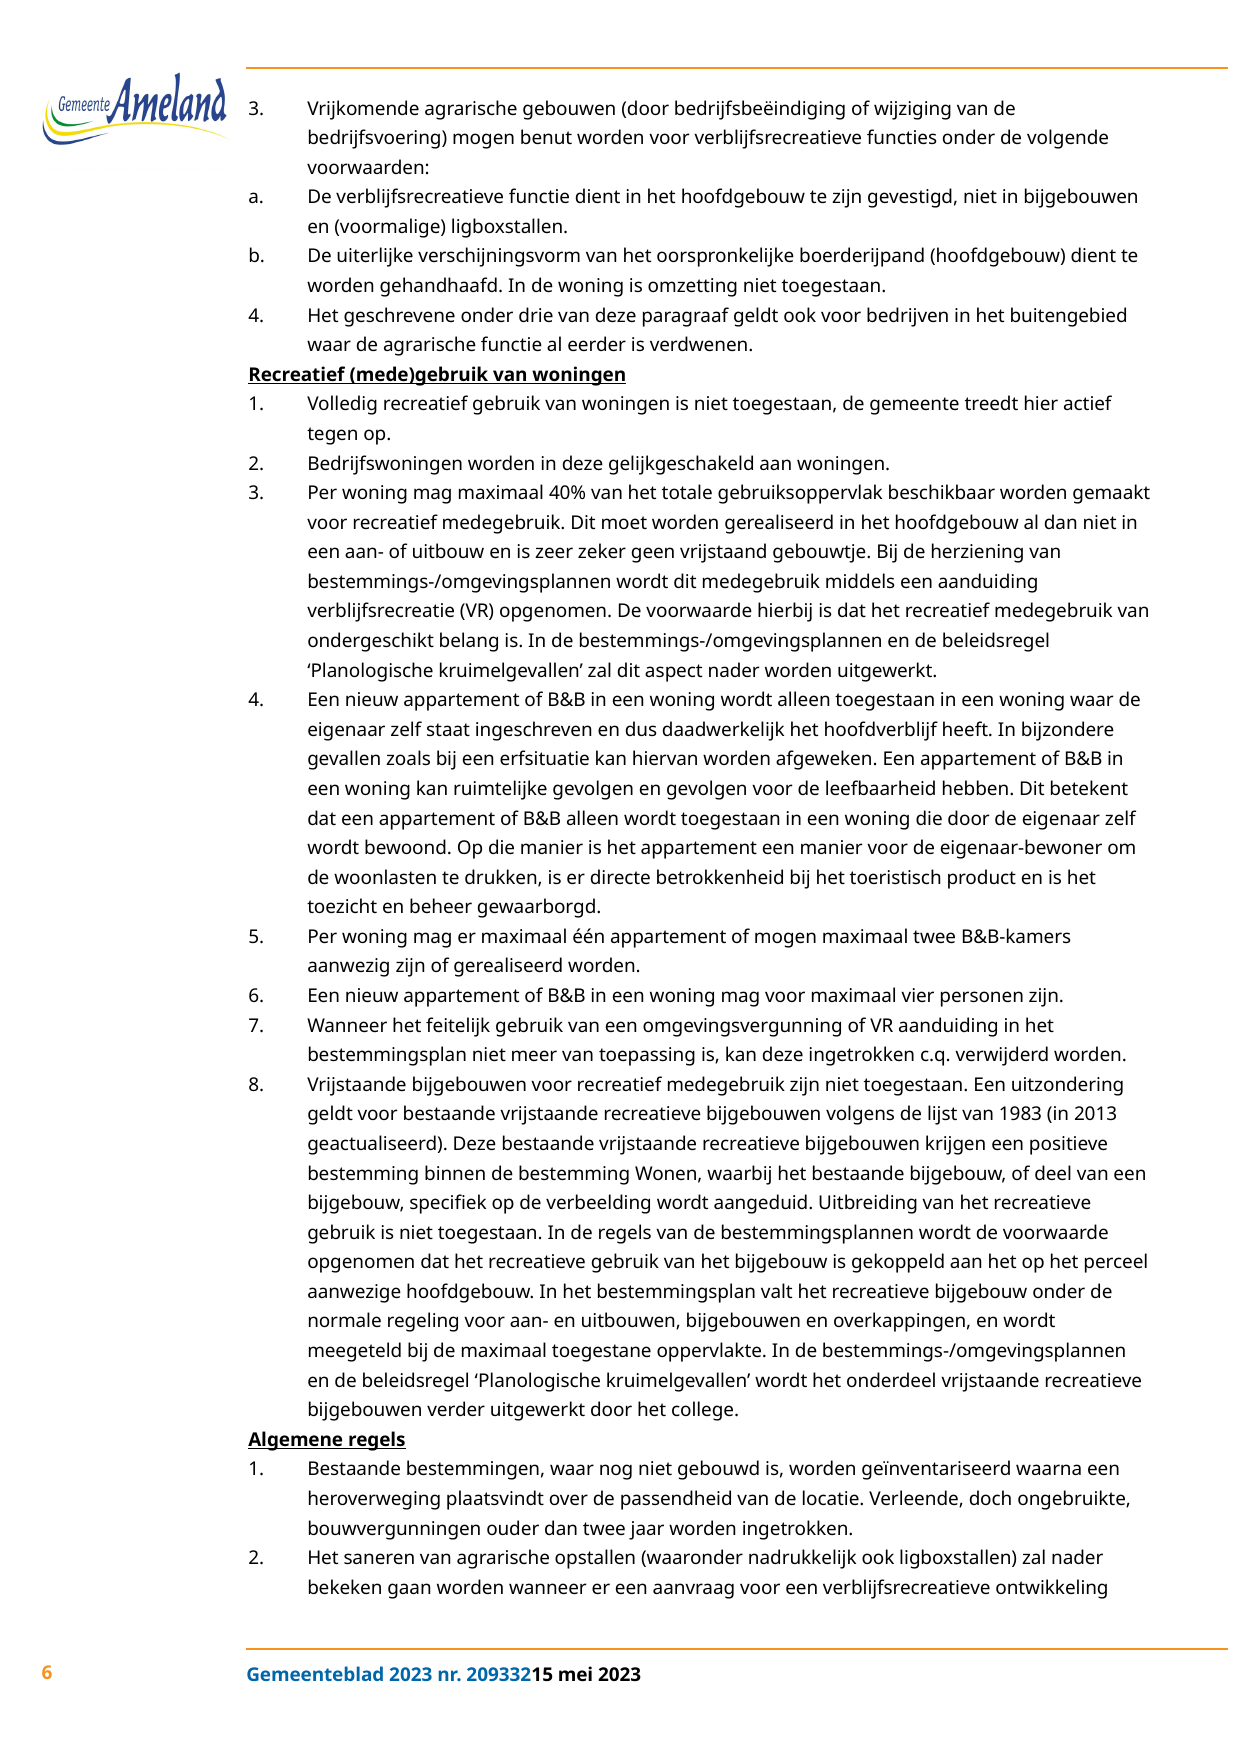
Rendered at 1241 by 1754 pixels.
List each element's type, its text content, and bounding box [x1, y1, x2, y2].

list Per woning mag maximaal 40% van het totale gebruiksoppervlak beschikbaar worden gemaakt voor recreatief medegebruik. Dit moet worden gerealiseerd in het hoofdgebouw al dan niet in een aan- of uitbouw en is zeer zeker geen vrijstaand gebouwtje. Bij de herziening van bestemmings-/omgevingsplannen wordt dit medegebruik middels een aanduiding verblijfsrecreatie (VR) opgenomen. De voorwaarde hierbij is dat het recreatief medegebruik van ondergeschikt belang is. In de bestemmings-/omgevingsplannen en de beleidsregel ‘Planologische kruimelgevallen’ zal dit aspect nader worden uitgewerkt. [248, 479, 1152, 683]
list De verblijfsrecreatieve functie dient in het hoofdgebouw te zijn gevestigd, niet in bijgebouwen en (voormalige) ligboxstallen. [248, 183, 1152, 239]
list Het geschrevene onder drie van deze paragraaf geldt ook voor bedrijven in het buitengebied waar de agrarische functie al eerder is verdwenen. [248, 302, 1152, 357]
list Een nieuw appartement of B&B in een woning wordt alleen toegestaan in een woning waar de eigenaar zelf staat ingeschreven en dus daadwerkelijk het hoofdverblijf heeft. In bijzondere gevallen zoals bij een erfsituatie kan hiervan worden afgeweken. Een appartement of B&B in een woning kan ruimtelijke gevolgen en gevolgen voor de leefbaarheid hebben. Dit betekent dat een appartement of B&B alleen wordt toegestaan in een woning die door de eigenaar zelf wordt bewoond. Op die manier is het appartement een manier voor de eigenaar-bewoner om de woonlasten te drukken, is er directe betrokkenheid bij het toeristisch product en is het toezicht en beheer gewaarborgd. [248, 686, 1152, 919]
list Vrijstaande bijgebouwen voor recreatief medegebruik zijn niet toegestaan. Een uitzondering geldt voor bestaande vrijstaande recreatieve bijgebouwen volgens de lijst van 1983 (in 2013 geactualiseerd). Deze bestaande vrijstaande recreatieve bijgebouwen krijgen een positieve bestemming binnen de bestemming Wonen, waarbij het bestaande bijgebouw, of deel van een bijgebouw, specifiek op de verbeelding wordt aangeduid. Uitbreiding van het recreatieve gebruik is niet toegestaan. In de regels van de bestemmingsplannen wordt de voorwaarde opgenomen dat het recreatieve gebruik van het bijgebouw is gekoppeld aan het op het perceel aanwezige hoofdgebouw. In het bestemmingsplan valt het recreatieve bijgebouw onder de normale regeling voor aan- en uitbouwen, bijgebouwen en overkappingen, en wordt meegeteld bij de maximaal toegestane oppervlakte. In de bestemmings-/omgevingsplannen en de beleidsregel ‘Planologische kruimelgevallen’ wordt het onderdeel vrijstaande recreatieve bijgebouwen verder uitgewerkt door het college. [248, 1071, 1152, 1422]
list Vrijkomende agrarische gebouwen (door bedrijfsbeëindiging of wijziging van de bedrijfsvoering) mogen benut worden voor verblijfsrecreatieve functies onder de volgende voorwaarden: [248, 95, 1152, 180]
text Recreatief (mede)gebruik van woningen [248, 361, 1152, 387]
list Bestaande bestemmingen, waar nog niet gebouwd is, worden geïnventariseerd waarna een heroverweging plaatsvindt over de passendheid van de locatie. Verleende, doch ongebruikte, bouwvergunningen ouder dan twee jaar worden ingetrokken. [248, 1456, 1152, 1541]
list Per woning mag er maximaal één appartement of mogen maximaal twee B&B-kamers aanwezig zijn of gerealiseerd worden. [248, 923, 1152, 978]
list Volledig recreatief gebruik van woningen is niet toegestaan, de gemeente treedt hier actief tegen op. [248, 391, 1152, 446]
list Bedrijfswoningen worden in deze gelijkgeschakeld aan woningen. [248, 450, 1152, 476]
list Het saneren van agrarische opstallen (waaronder nadrukkelijk ook ligboxstallen) zal nader bekeken gaan worden wanneer er een aanvraag voor een verblijfsrecreatieve ontwikkeling [248, 1544, 1152, 1600]
text Algemene regels [248, 1426, 1152, 1452]
list De uiterlijke verschijningsvorm van het oorspronkelijke boerderijpand (hoofdgebouw) dient te worden gehandhaafd. In de woning is omzetting niet toegestaan. [248, 243, 1152, 298]
picture [41, 47, 231, 172]
list Wanneer het feitelijk gebruik van een omgevingsvergunning of VR aanduiding in het bestemmingsplan niet meer van toepassing is, kan deze ingetrokken c.q. verwijderd worden. [248, 1012, 1152, 1067]
list Een nieuw appartement of B&B in een woning mag voor maximaal vier personen zijn. [248, 982, 1152, 1008]
